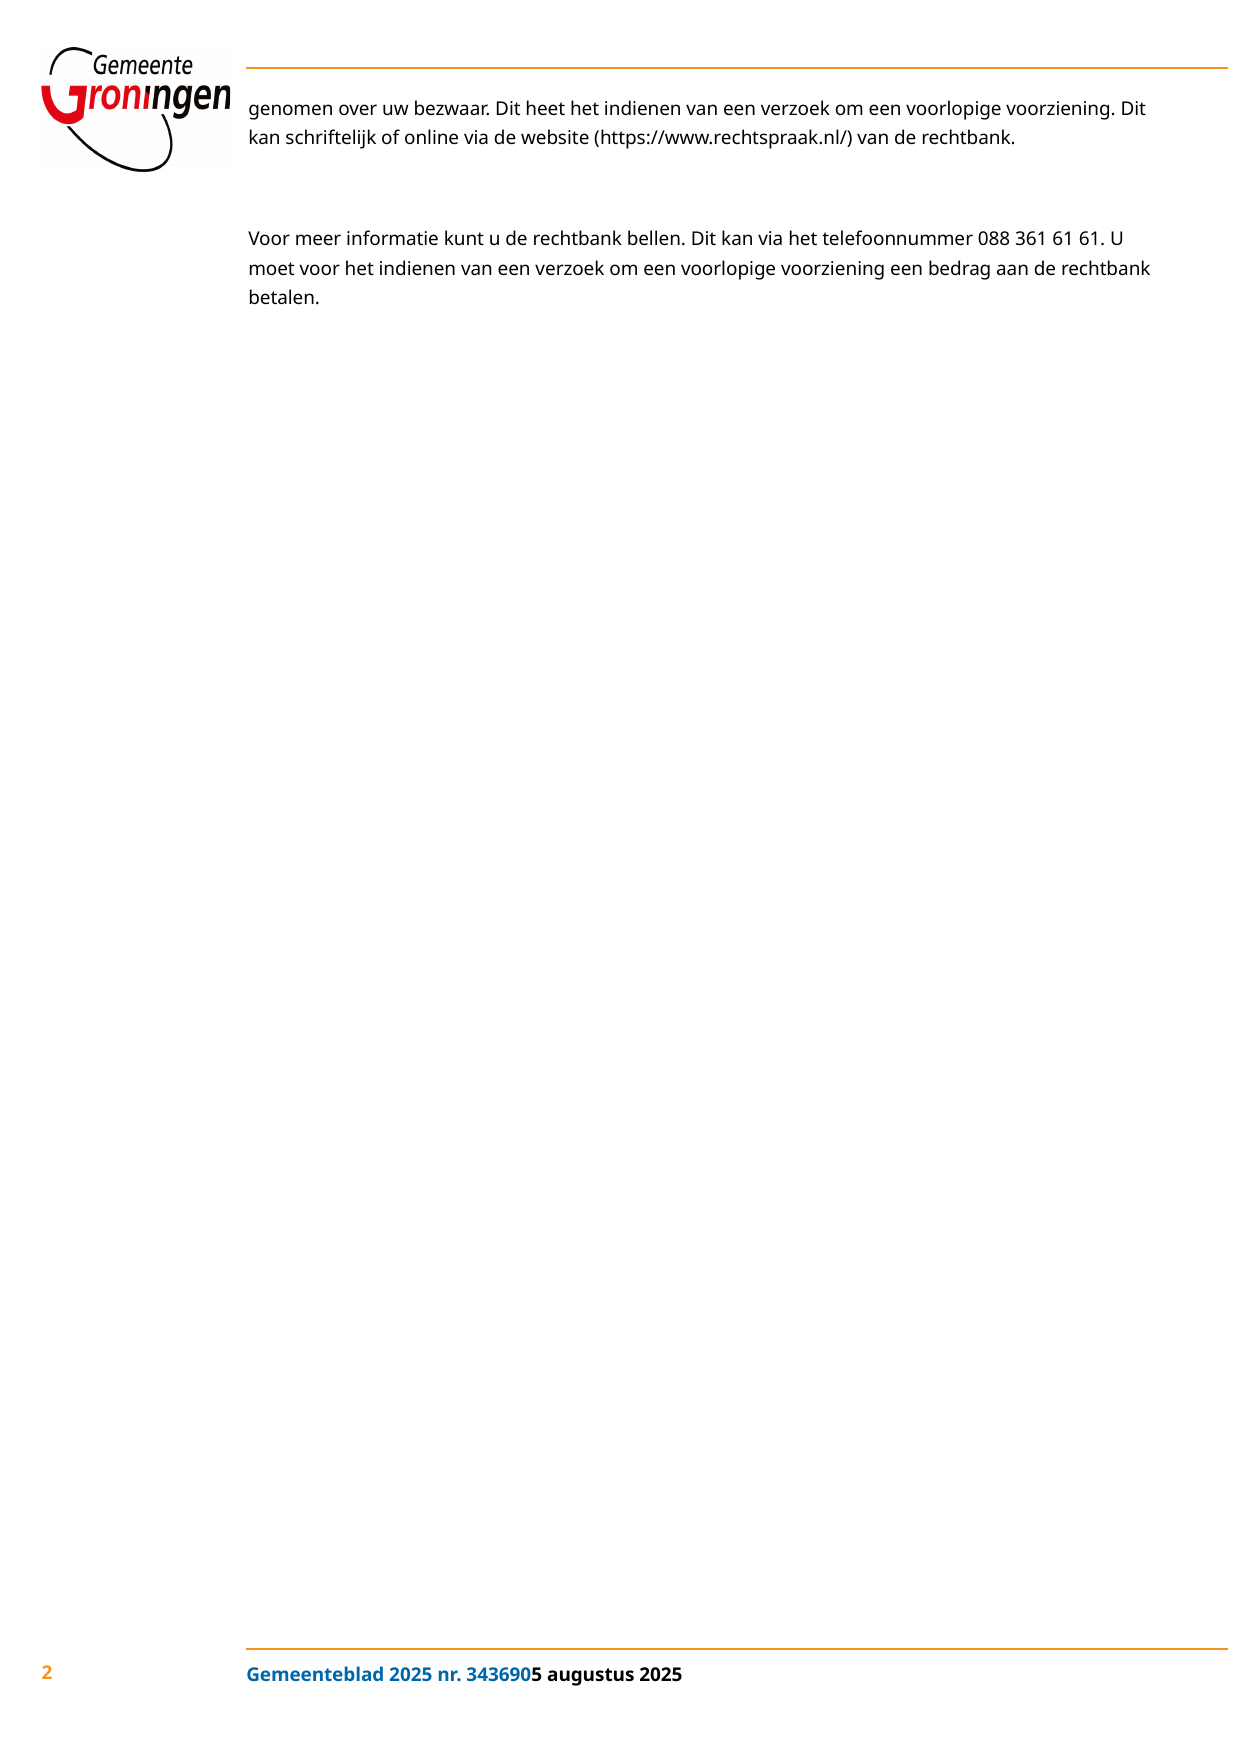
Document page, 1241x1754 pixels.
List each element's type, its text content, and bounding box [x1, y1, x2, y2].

text genomen over uw bezwaar. Dit heet het indienen van een verzoek om een voorlopige voorziening. Dit kan schriftelijk of online via de website (https://www.rechtspraak.nl/) van de rechtbank. [248, 95, 1152, 150]
picture [41, 47, 231, 172]
text Voor meer informatie kunt u de rechtbank bellen. Dit kan via het telefoonnummer 088 361 61 61. U moet voor het indienen van een verzoek om een voorlopige voorziening een bedrag aan de rechtbank betalen. [248, 225, 1152, 310]
